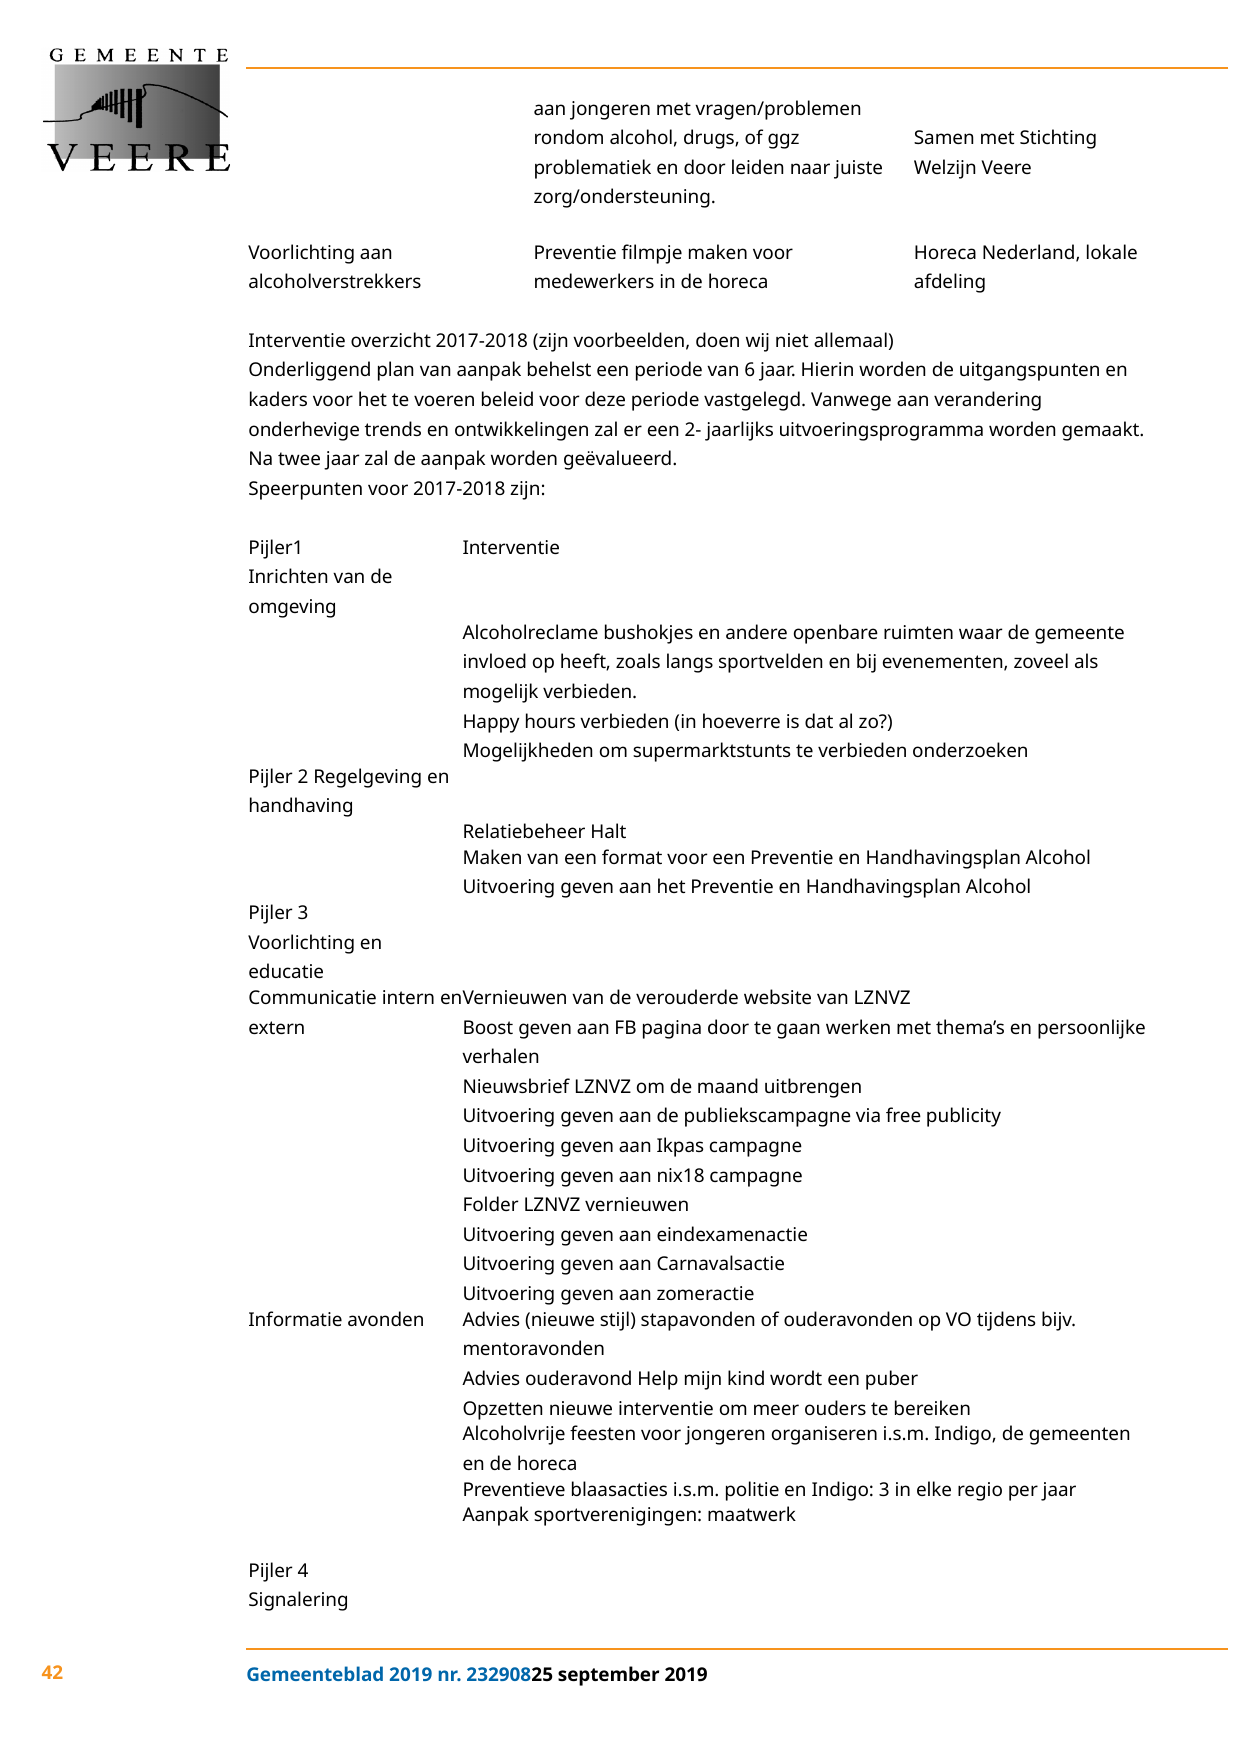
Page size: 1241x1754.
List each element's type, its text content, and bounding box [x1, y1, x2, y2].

table_cell Preventieve blaasacties i.s.m. politie en Indigo: 3 in elke regio per jaar [462, 1476, 1152, 1501]
table_cell [248, 1476, 462, 1501]
text Interventie overzicht 2017-2018 (zijn voorbeelden, doen wij niet allemaal) [248, 327, 1152, 353]
table_cell aan jongeren met vragen/problemen rondom alcohol, drugs, of ggz problematiek en door leiden naar juiste zorg/ondersteuning. [533, 95, 914, 239]
table_cell [248, 1420, 462, 1476]
table_cell Pijler 4 Signalering [248, 1557, 462, 1612]
table_cell Pijler 3 Voorlichting en educatie [248, 900, 462, 984]
table_cell [248, 844, 462, 899]
table_cell Vernieuwen van de verouderde website van LZNVZ Boost geven aan FB pagina door te gaan werken met thema’s en persoonlijke verhalen Nieuwsbrief LZNVZ om de maand uitbrengen Uitvoering geven aan de publiekscampagne via free publicity Uitvoering geven aan Ikpas campagne Uitvoering geven aan nix18 campagne Folder LZNVZ vernieuwen Uitvoering geven aan eindexamenactie Uitvoering geven aan Carnavalsactie Uitvoering geven aan zomeractie [462, 984, 1152, 1306]
table_cell Advies (nieuwe stijl) stapavonden of ouderavonden op VO tijdens bijv. mentoravonden Advies ouderavond Help mijn kind wordt een puber Opzetten nieuwe interventie om meer ouders te bereiken [462, 1306, 1152, 1420]
text Speerpunten voor 2017-2018 zijn: [248, 475, 1152, 501]
table_cell [462, 900, 1152, 984]
table_cell [248, 95, 533, 239]
table_cell Maken van een format voor een Preventie en Handhavingsplan Alcohol Uitvoering geven aan het Preventie en Handhavingsplan Alcohol [462, 844, 1152, 899]
table_cell Informatie avonden [248, 1306, 462, 1420]
picture [41, 47, 231, 172]
table_cell Voorlichting aan alcoholverstrekkers [248, 239, 533, 294]
table_header Pijler1 Inrichten van de omgeving [248, 534, 462, 619]
table_cell Alcoholvrije feesten voor jongeren organiseren i.s.m. Indigo, de gemeenten en de horeca [462, 1420, 1152, 1476]
table_cell Aanpak sportverenigingen: maatwerk [462, 1501, 1152, 1557]
table_cell Communicatie intern en extern [248, 984, 462, 1306]
table_cell Horeca Nederland, lokale afdeling [914, 239, 1152, 294]
table_cell [248, 819, 462, 844]
table_cell Samen met Stichting Welzijn Veere [914, 95, 1152, 239]
text Onderliggend plan van aanpak behelst een periode van 6 jaar. Hierin worden de uitgangspunten en kaders voor het te voeren beleid voor deze periode vastgelegd. Vanwege aan verandering onderhevige trends en ontwikkelingen zal er een 2- jaarlijks uitvoeringsprogramma worden gemaakt. Na twee jaar zal de aanpak worden geëvalueerd. [248, 357, 1152, 471]
table_cell Relatiebeheer Halt [462, 819, 1152, 844]
table_header Interventie [462, 534, 1152, 619]
table_cell [248, 1501, 462, 1557]
table_cell [248, 619, 462, 763]
table_cell Preventie filmpje maken voor medewerkers in de horeca [533, 239, 914, 294]
table_cell Pijler 2 Regelgeving en handhaving [248, 763, 462, 818]
table_cell [462, 1557, 1152, 1612]
table_cell Alcoholreclame bushokjes en andere openbare ruimten waar de gemeente invloed op heeft, zoals langs sportvelden en bij evenementen, zoveel als mogelijk verbieden. Happy hours verbieden (in hoeverre is dat al zo?) Mogelijkheden om supermarktstunts te verbieden onderzoeken [462, 619, 1152, 763]
table_cell [462, 763, 1152, 818]
